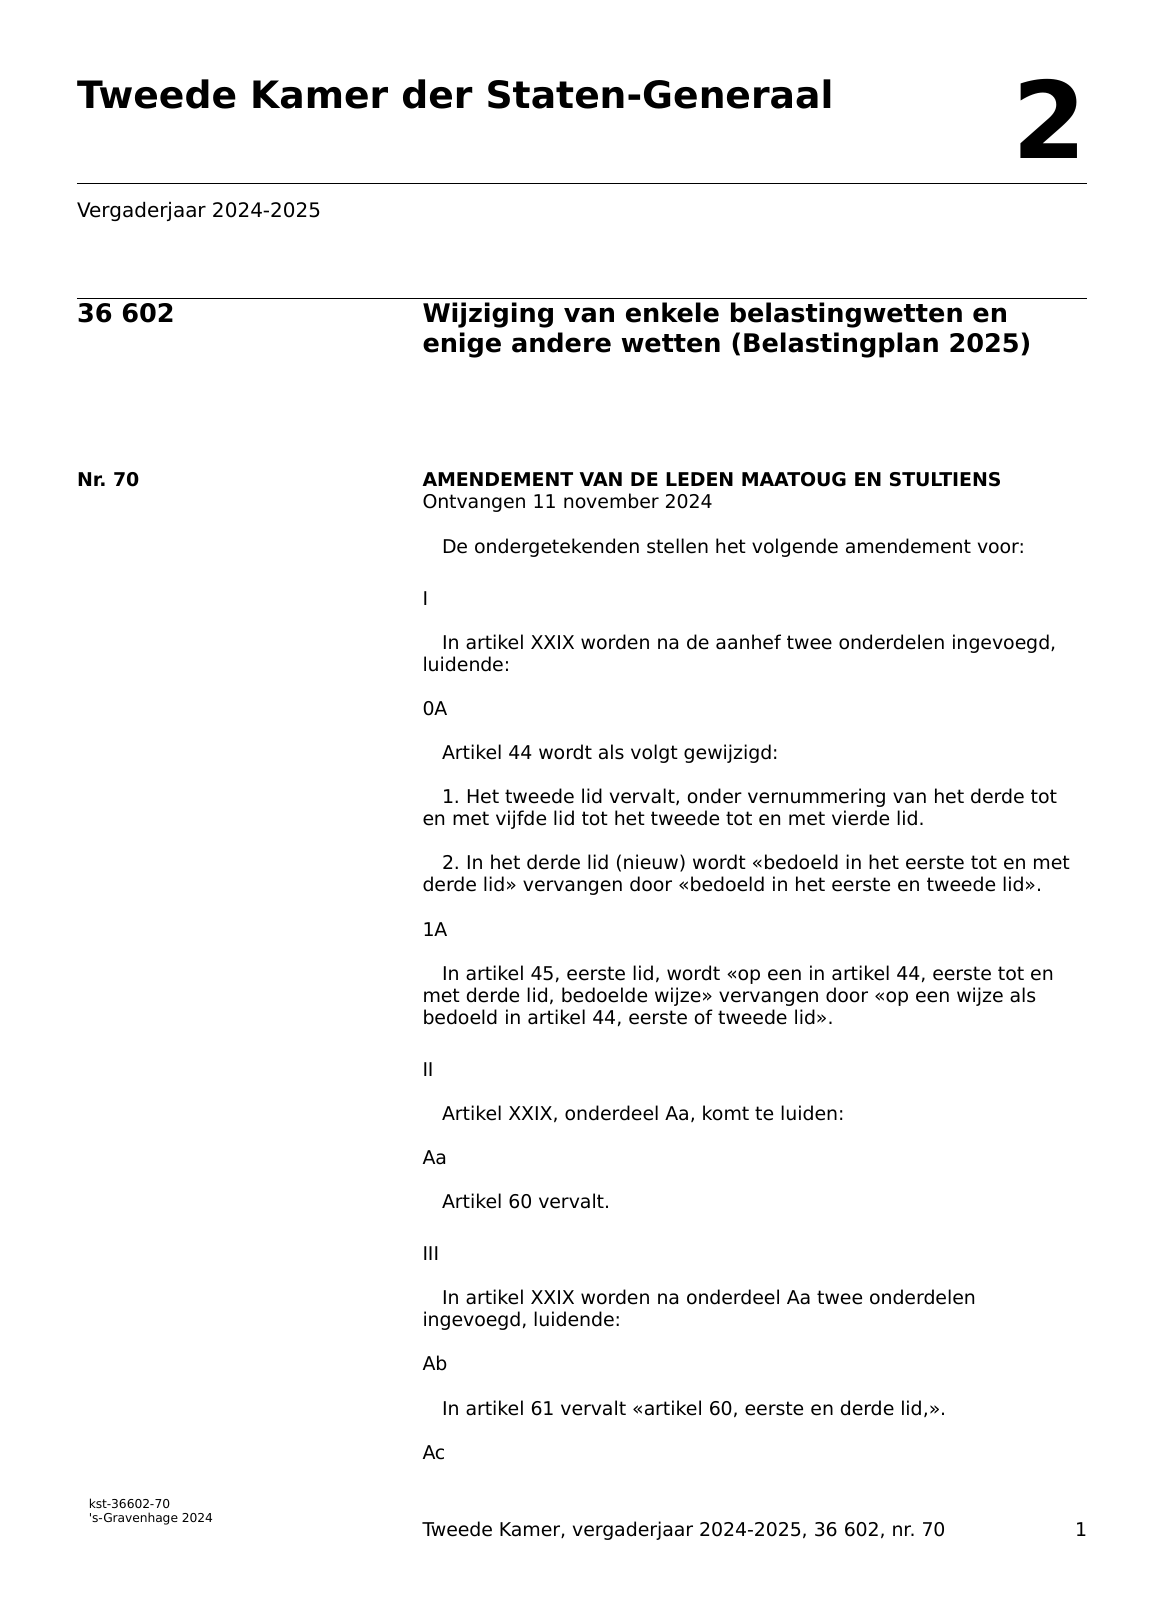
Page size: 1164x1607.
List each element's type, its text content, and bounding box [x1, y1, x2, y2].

subtitle III [422, 1243, 1087, 1265]
table_header 2 [886, 59, 1087, 183]
table_cell Vergaderjaar 2024-2025 [77, 184, 1087, 298]
subtitle II [422, 1058, 1087, 1081]
text 's-Gravenhage 2024 [88, 1511, 323, 1525]
text 1A [422, 918, 1087, 940]
text Ab [422, 1353, 1087, 1375]
text Ontvangen 11 november 2024 [422, 491, 1087, 513]
text In artikel XXIX worden na de aanhef twee onderdelen ingevoegd, luidende: [422, 632, 1087, 676]
subtitle 36 602 Wijziging van enkele belastingwetten en enige andere wetten (Belastingplan 2025) [77, 299, 1087, 358]
text kst-36602-70 [88, 1497, 323, 1511]
text Artikel XXIX, onderdeel Aa, komt te luiden: [422, 1103, 1087, 1125]
subtitle I [422, 587, 1087, 609]
text 1. Het tweede lid vervalt, onder vernummering van het derde tot en met vijfde lid tot het tweede tot en met vierde lid. [422, 786, 1087, 830]
text 0A [422, 698, 1087, 720]
text Artikel 44 wordt als volgt gewijzigd: [422, 742, 1087, 764]
text Aa [422, 1147, 1087, 1169]
table_header Tweede Kamer der Staten-Generaal [77, 59, 886, 183]
text 2. In het derde lid (nieuw) wordt «bedoeld in het eerste tot en met derde lid» vervangen door «bedoeld in het eerste en tweede lid». [422, 852, 1087, 896]
text Ac [422, 1442, 1087, 1464]
text In artikel XXIX worden na onderdeel Aa twee onderdelen ingevoegd, luidende: [422, 1287, 1087, 1331]
text Artikel 60 vervalt. [422, 1191, 1087, 1213]
text De ondergetekenden stellen het volgende amendement voor: [422, 536, 1087, 557]
text In artikel 45, eerste lid, wordt «op een in artikel 44, eerste tot en met derde lid, bedoelde wijze» vervangen door «op een wijze als bedoeld in artikel 44, eerste of tweede lid». [422, 963, 1087, 1028]
text In artikel 61 vervalt «artikel 60, eerste en derde lid,». [422, 1397, 1087, 1419]
subtitle Nr. 70 AMENDEMENT VAN DE LEDEN MAATOUG EN STULTIENS [77, 469, 1087, 491]
